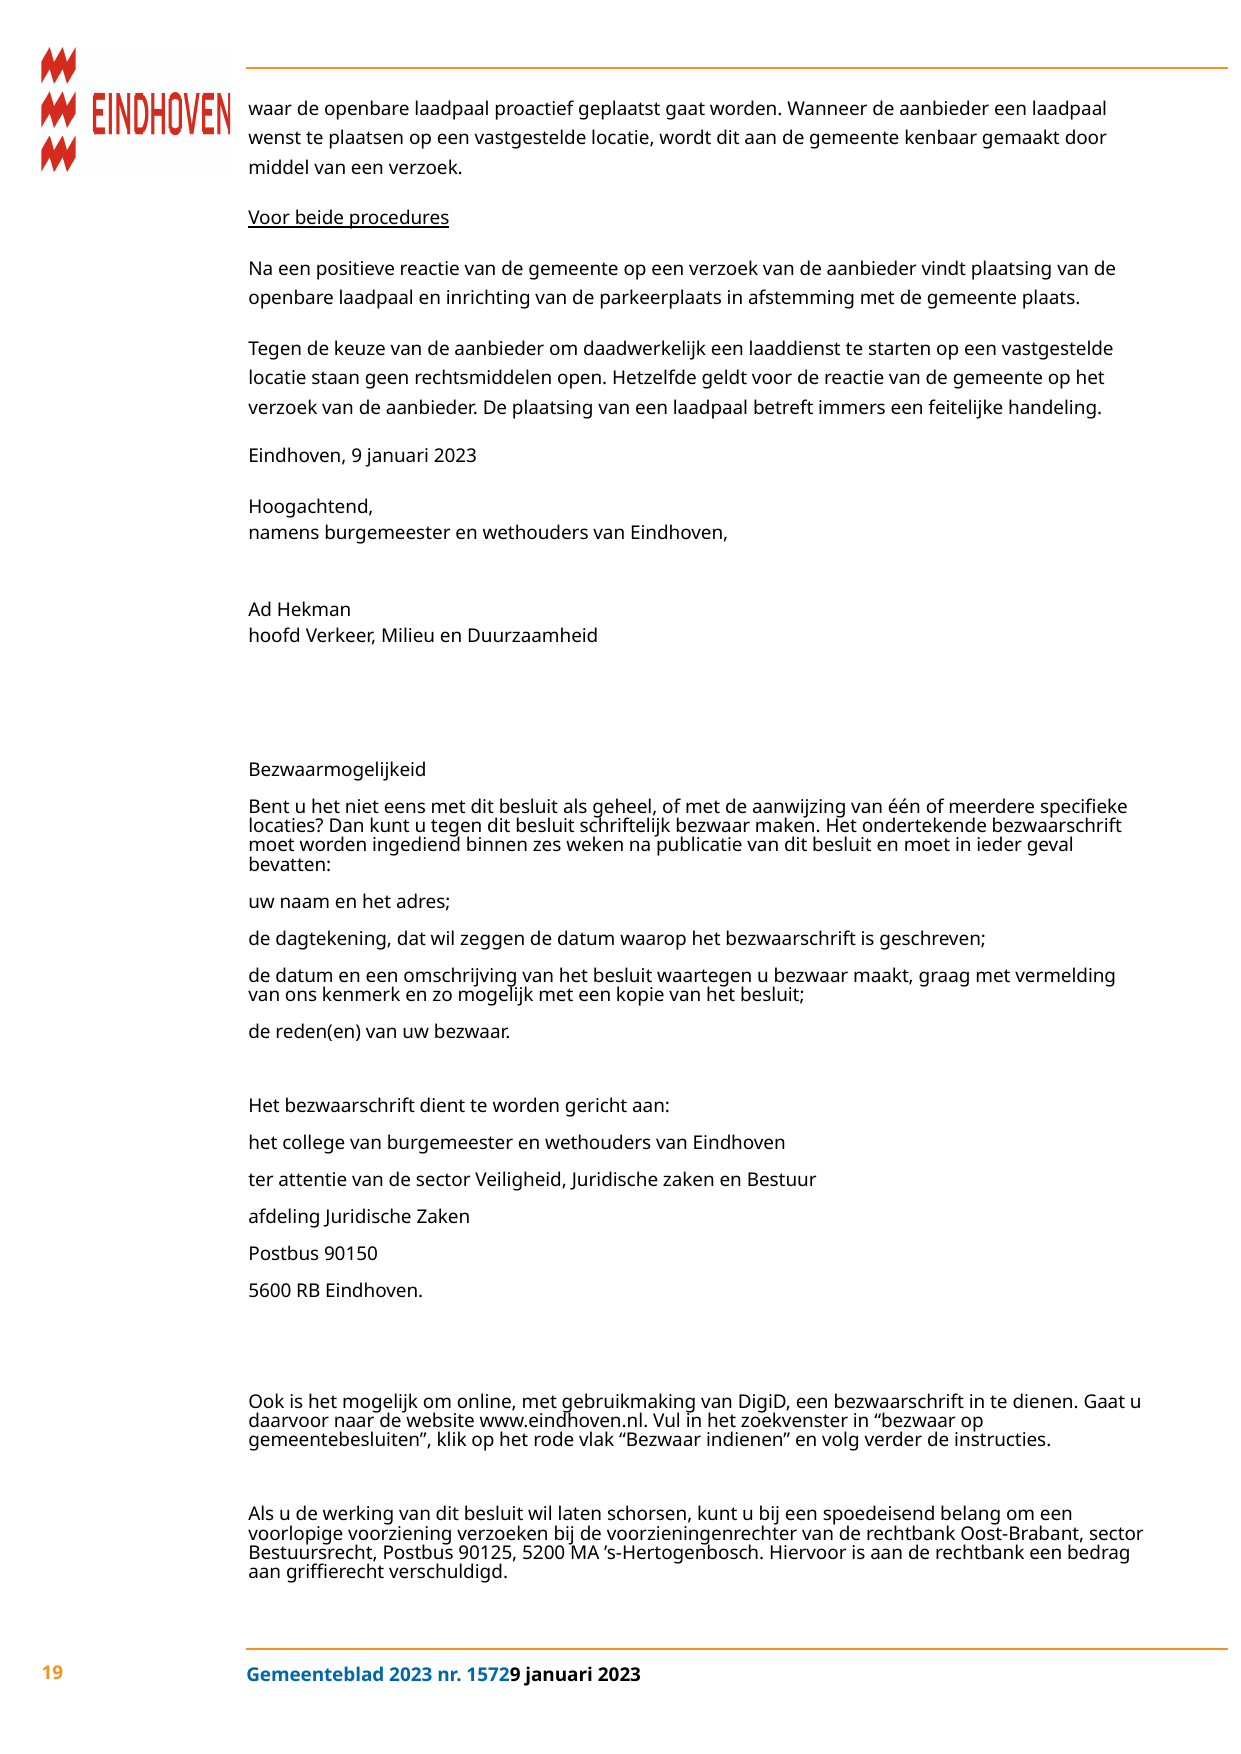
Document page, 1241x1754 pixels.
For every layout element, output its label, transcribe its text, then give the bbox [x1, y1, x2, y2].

text afdeling Juridische Zaken [248, 1208, 1152, 1227]
text waar de openbare laadpaal proactief geplaatst gaat worden. Wanneer de aanbieder een laadpaal wenst te plaatsen op een vastgestelde locatie, wordt dit aan de gemeente kenbaar gemaakt door middel van een verzoek. [248, 95, 1152, 180]
text Tegen de keuze van de aanbieder om daadwerkelijk een laaddienst te starten op een vastgestelde locatie staan geen rechtsmiddelen open. Hetzelfde geldt voor de reactie van de gemeente op het verzoek van de aanbieder. De plaatsing van een laadpaal betreft immers een feitelijke handeling. [248, 335, 1152, 420]
text Ad Hekman [248, 596, 1152, 622]
text uw naam en het adres; [248, 893, 1152, 912]
text de datum en een omschrijving van het besluit waartegen u bezwaar maakt, graag met vermelding van ons kenmerk en zo mogelijk met een kopie van het besluit; [248, 967, 1152, 1005]
text hoofd Verkeer, Milieu en Duurzaamheid [248, 622, 1152, 648]
text namens burgemeester en wethouders van Eindhoven, [248, 519, 1152, 545]
text 5600 RB Eindhoven. [248, 1282, 1152, 1301]
picture [41, 47, 231, 172]
text de dagtekening, dat wil zeggen de datum waarop het bezwaarschrift is geschreven; [248, 930, 1152, 949]
text Postbus 90150 [248, 1245, 1152, 1264]
text Hoogachtend, [248, 493, 1152, 519]
text Als u de werking van dit besluit wil laten schorsen, kunt u bij een spoedeisend belang om een voorlopige voorziening verzoeken bij de voorzieningenrechter van de rechtbank Oost-Brabant, sector Bestuursrecht, Postbus 90125, 5200 MA ’s-Hertogenbosch. Hiervoor is aan de rechtbank een bedrag aan griffierecht verschuldigd. [248, 1505, 1152, 1582]
text de reden(en) van uw bezwaar. [248, 1023, 1152, 1042]
text Bezwaarmogelijkeid [248, 761, 1152, 780]
text ter attentie van de sector Veiligheid, Juridische zaken en Bestuur [248, 1171, 1152, 1190]
text Het bezwaarschrift dient te worden gericht aan: [248, 1097, 1152, 1116]
text Na een positieve reactie van de gemeente op een verzoek van de aanbieder vindt plaatsing van de openbare laadpaal en inrichting van de parkeerplaats in afstemming met de gemeente plaats. [248, 255, 1152, 310]
text Eindhoven, 9 januari 2023 [248, 442, 1152, 467]
text Bent u het niet eens met dit besluit als geheel, of met de aanwijzing van één of meerdere specifieke locaties? Dan kunt u tegen dit besluit schriftelijk bezwaar maken. Het ondertekende bezwaarschrift moet worden ingediend binnen zes weken na publicatie van dit besluit en moet in ieder geval bevatten: [248, 798, 1152, 875]
text Ook is het mogelijk om online, met gebruikmaking van DigiD, een bezwaarschrift in te dienen. Gaat u daarvoor naar de website www.eindhoven.nl. Vul in het zoekvenster in “bezwaar op gemeentebesluiten”, klik op het rode vlak “Bezwaar indienen” en volg verder de instructies. [248, 1393, 1152, 1451]
text Voor beide procedures [248, 204, 1152, 230]
text het college van burgemeester en wethouders van Eindhoven [248, 1134, 1152, 1153]
